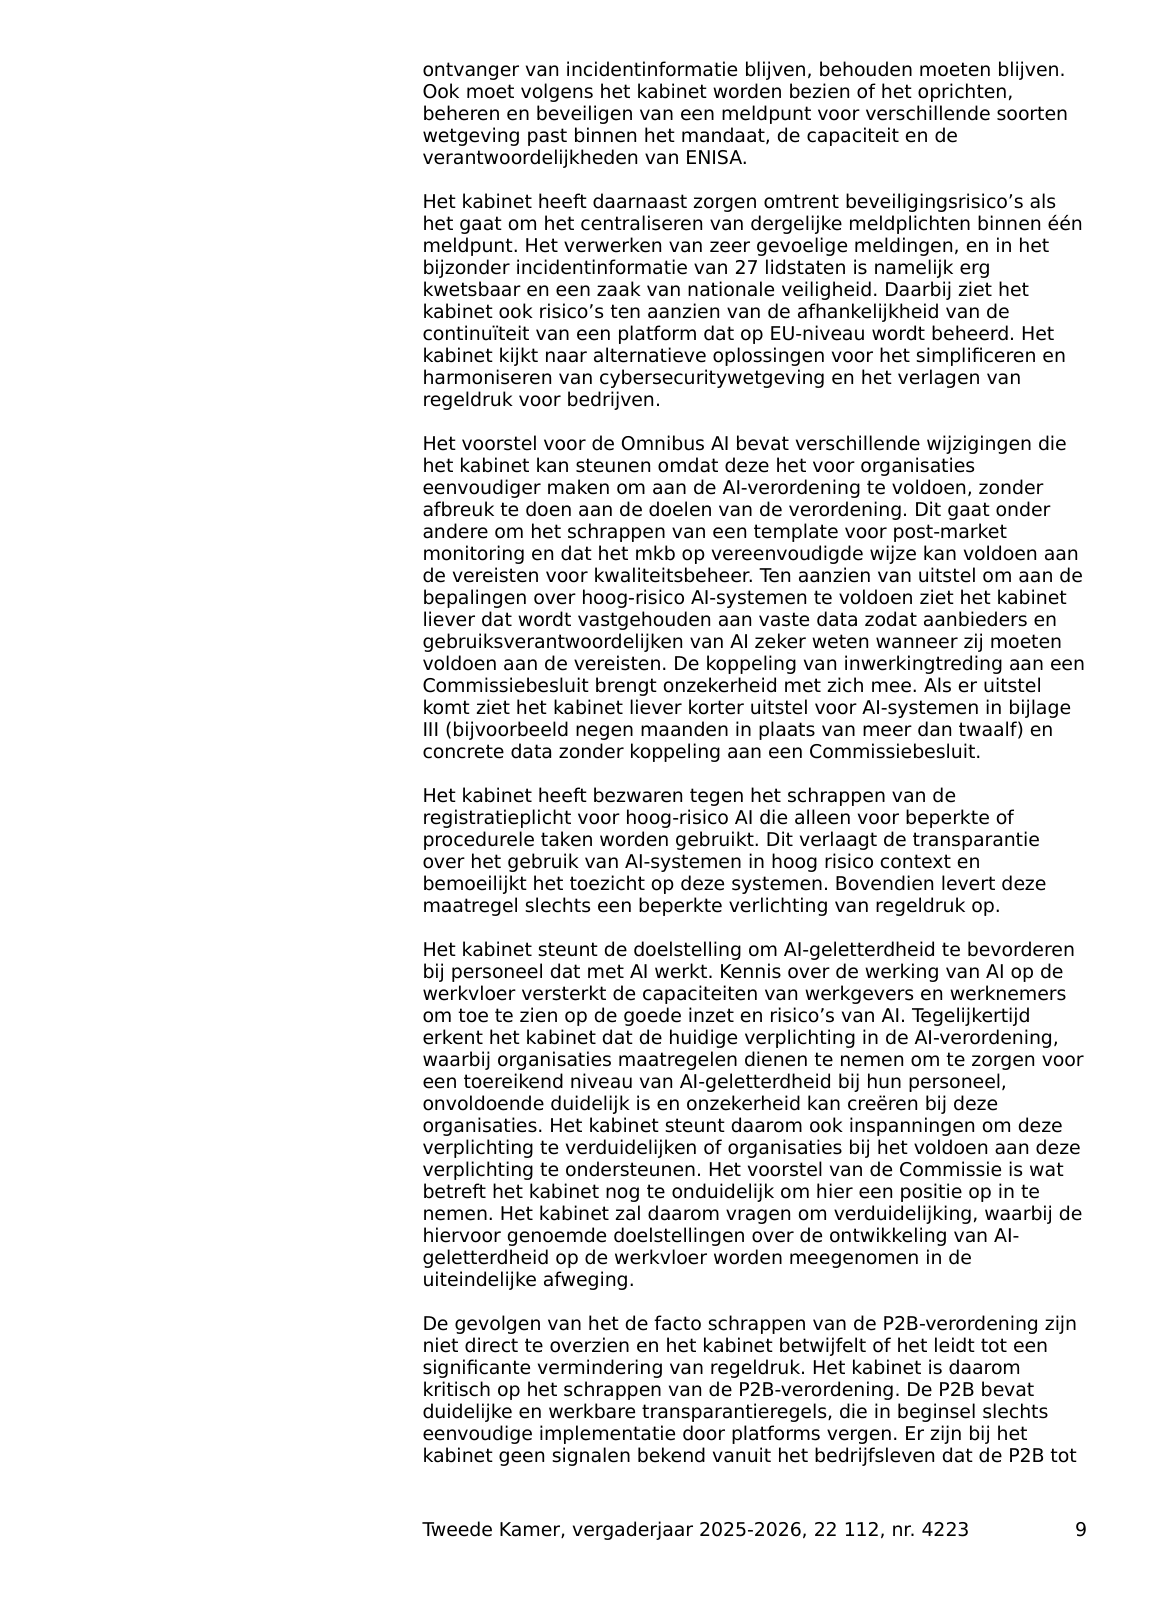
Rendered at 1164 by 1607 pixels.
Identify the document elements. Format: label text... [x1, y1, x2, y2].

text De gevolgen van het de facto schrappen van de P2B-verordening zijn niet direct te overzien en het kabinet betwijfelt of het leidt tot een significante vermindering van regeldruk. Het kabinet is daarom kritisch op het schrappen van de P2B-verordening. De P2B bevat duidelijke en werkbare transparantieregels, die in beginsel slechts eenvoudige implementatie door platforms vergen. Er zijn bij het kabinet geen signalen bekend vanuit het bedrijfsleven dat de P2B tot [422, 1313, 1087, 1467]
text Het kabinet heeft bezwaren tegen het schrappen van de registratieplicht voor hoog-risico AI die alleen voor beperkte of procedurele taken worden gebruikt. Dit verlaagt de transparantie over het gebruik van AI-systemen in hoog risico context en bemoeilijkt het toezicht op deze systemen. Bovendien levert deze maatregel slechts een beperkte verlichting van regeldruk op. [422, 785, 1087, 917]
text Het voorstel voor de Omnibus AI bevat verschillende wijzigingen die het kabinet kan steunen omdat deze het voor organisaties eenvoudiger maken om aan de AI-verordening te voldoen, zonder afbreuk te doen aan de doelen van de verordening. Dit gaat onder andere om het schrappen van een template voor post-market monitoring en dat het mkb op vereenvoudigde wijze kan voldoen aan de vereisten voor kwaliteitsbeheer. Ten aanzien van uitstel om aan de bepalingen over hoog-risico AI-systemen te voldoen ziet het kabinet liever dat wordt vastgehouden aan vaste data zodat aanbieders en gebruiksverantwoordelijken van AI zeker weten wanneer zij moeten voldoen aan de vereisten. De koppeling van inwerkingtreding aan een Commissiebesluit brengt onzekerheid met zich mee. Als er uitstel komt ziet het kabinet liever korter uitstel voor AI-systemen in bijlage III (bijvoorbeeld negen maanden in plaats van meer dan twaalf) en concrete data zonder koppeling aan een Commissiebesluit. [422, 433, 1087, 763]
text ontvanger van incidentinformatie blijven, behouden moeten blijven. Ook moet volgens het kabinet worden bezien of het oprichten, beheren en beveiligen van een meldpunt voor verschillende soorten wetgeving past binnen het mandaat, de capaciteit en de verantwoordelijkheden van ENISA. [422, 59, 1087, 169]
text Het kabinet heeft daarnaast zorgen omtrent beveiligingsrisico’s als het gaat om het centraliseren van dergelijke meldplichten binnen één meldpunt. Het verwerken van zeer gevoelige meldingen, en in het bijzonder incidentinformatie van 27 lidstaten is namelijk erg kwetsbaar en een zaak van nationale veiligheid. Daarbij ziet het kabinet ook risico’s ten aanzien van de afhankelijkheid van de continuïteit van een platform dat op EU-niveau wordt beheerd. Het kabinet kijkt naar alternatieve oplossingen voor het simplificeren en harmoniseren van cybersecuritywetgeving en het verlagen van regeldruk voor bedrijven. [422, 191, 1087, 411]
text Het kabinet steunt de doelstelling om AI-geletterdheid te bevorderen bij personeel dat met AI werkt. Kennis over de werking van AI op de werkvloer versterkt de capaciteiten van werkgevers en werknemers om toe te zien op de goede inzet en risico’s van AI. Tegelijkertijd erkent het kabinet dat de huidige verplichting in de AI-verordening, waarbij organisaties maatregelen dienen te nemen om te zorgen voor een toereikend niveau van AI-geletterdheid bij hun personeel, onvoldoende duidelijk is en onzekerheid kan creëren bij deze organisaties. Het kabinet steunt daarom ook inspanningen om deze verplichting te verduidelijken of organisaties bij het voldoen aan deze verplichting te ondersteunen. Het voorstel van de Commissie is wat betreft het kabinet nog te onduidelijk om hier een positie op in te nemen. Het kabinet zal daarom vragen om verduidelijking, waarbij de hiervoor genoemde doelstellingen over de ontwikkeling van AI-geletterdheid op de werkvloer worden meegenomen in de uiteindelijke afweging. [422, 939, 1087, 1291]
